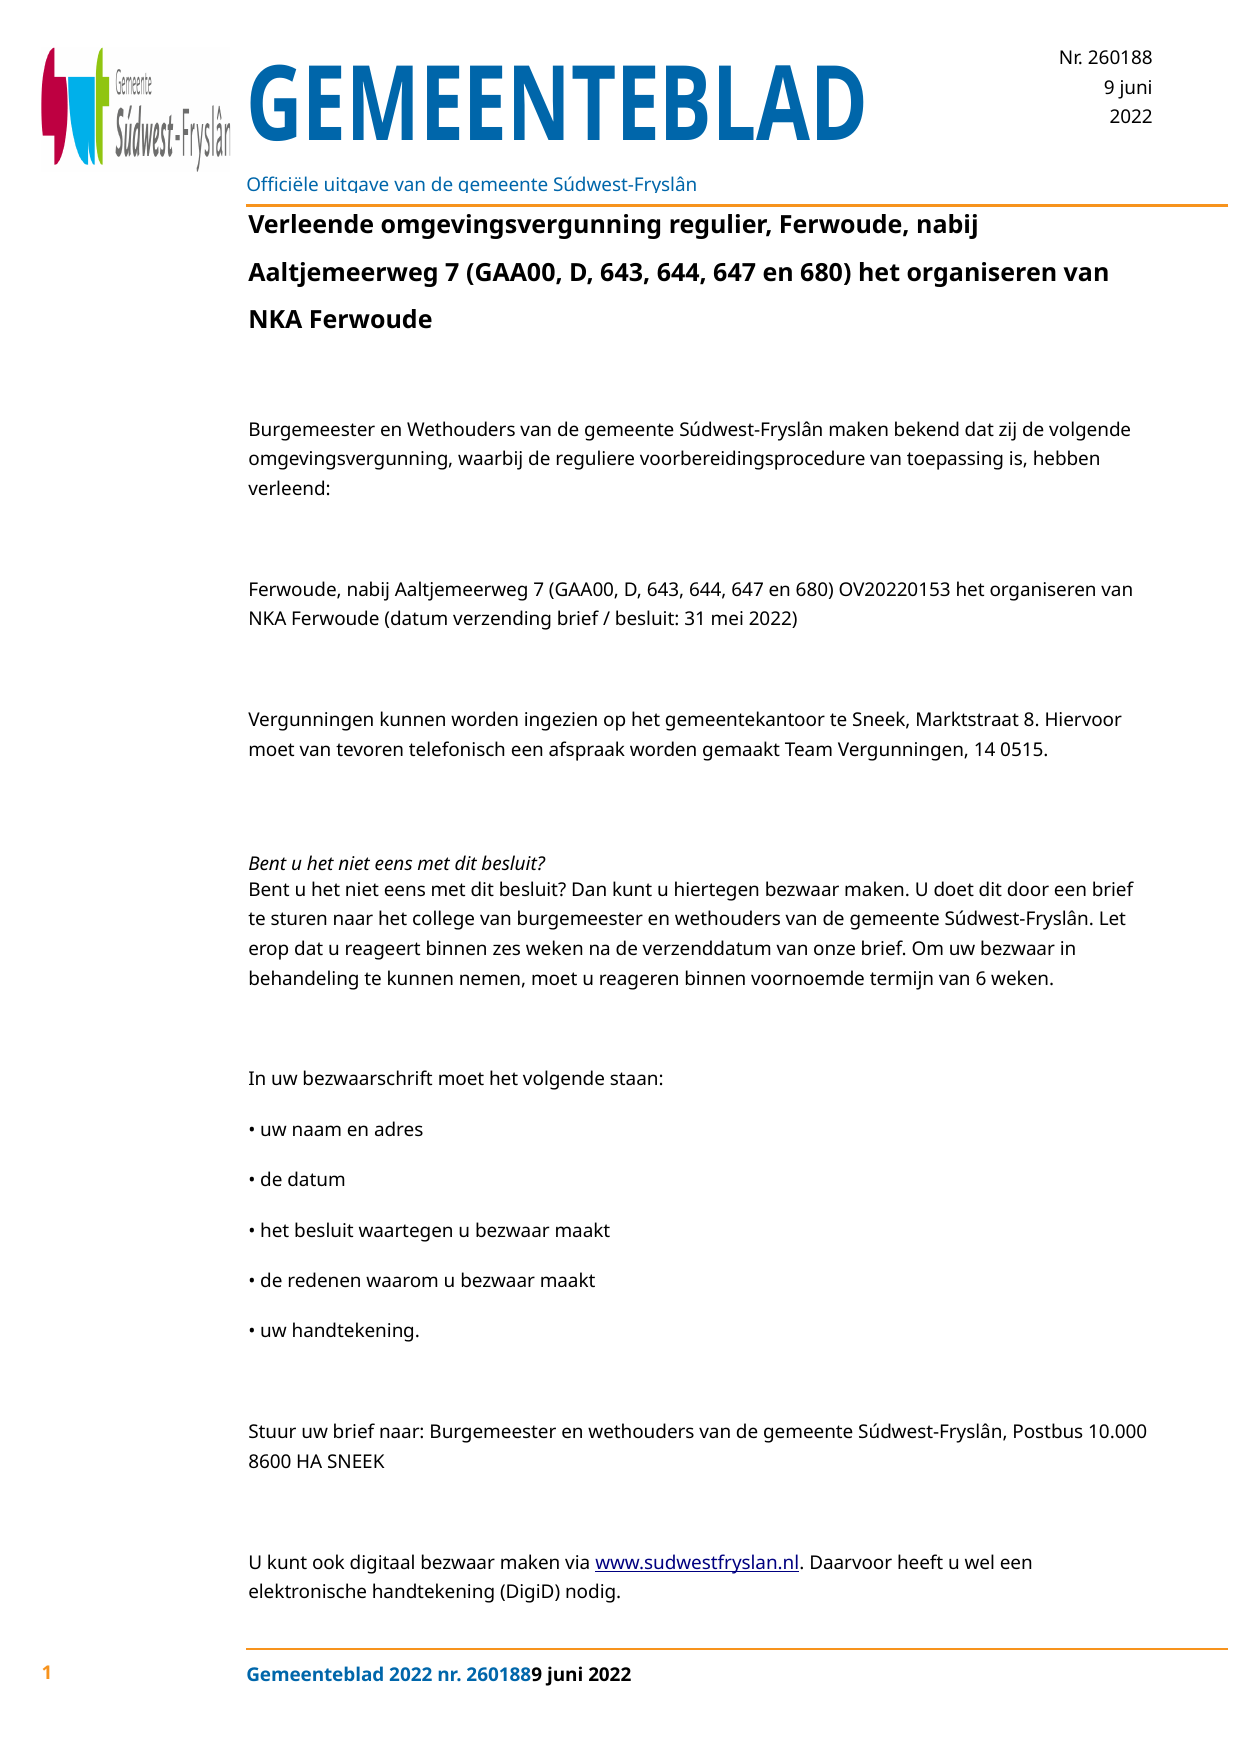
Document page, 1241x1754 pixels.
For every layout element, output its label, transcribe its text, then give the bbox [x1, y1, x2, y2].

text Verleende omgevingsvergunning regulier, Ferwoude, nabij Aaltjemeerweg 7 (GAA00, D, 643, 644, 647 en 680) het organiseren van NKA Ferwoude [248, 207, 1152, 336]
text Bent u het niet eens met dit besluit? [248, 850, 1152, 876]
text • uw handtekening. [248, 1318, 1152, 1343]
text Ferwoude, nabij Aaltjemeerweg 7 (GAA00, D, 643, 644, 647 en 680) OV20220153 het organiseren van NKA Ferwoude (datum verzending brief / besluit: 31 mei 2022) [248, 576, 1152, 631]
text Stuur uw brief naar: Burgemeester en wethouders van de gemeente Súdwest-Fryslân, Postbus 10.000 8600 HA SNEEK [248, 1418, 1152, 1474]
text • uw naam en adres [248, 1116, 1152, 1142]
picture [41, 47, 231, 172]
text • het besluit waartegen u bezwaar maakt [248, 1217, 1152, 1243]
text Bent u het niet eens met dit besluit? Dan kunt u hiertegen bezwaar maken. U doet dit door een brief te sturen naar het college van burgemeester en wethouders van de gemeente Súdwest-Fryslân. Let erop dat u reageert binnen zes weken na de verzenddatum van onze brief. Om uw bezwaar in behandeling te kunnen nemen, moet u reageren binnen voornoemde termijn van 6 weken. [248, 876, 1152, 991]
text U kunt ook digitaal bezwaar maken via www.sudwestfryslan.nl. Daarvoor heeft u wel een elektronische handtekening (DigiD) nodig. [248, 1549, 1152, 1604]
text In uw bezwaarschrift moet het volgende staan: [248, 1066, 1152, 1091]
text Burgemeester en Wethouders van de gemeente Súdwest-Fryslân maken bekend dat zij de volgende omgevingsvergunning, waarbij de reguliere voorbereidingsprocedure van toepassing is, hebben verleend: [248, 416, 1152, 501]
text • de datum [248, 1166, 1152, 1192]
text Vergunningen kunnen worden ingezien op het gemeentekantoor te Sneek, Marktstraat 8. Hiervoor moet van tevoren telefonisch een afspraak worden gemaakt Team Vergunningen, 14 0515. [248, 706, 1152, 762]
text • de redenen waarom u bezwaar maakt [248, 1267, 1152, 1293]
